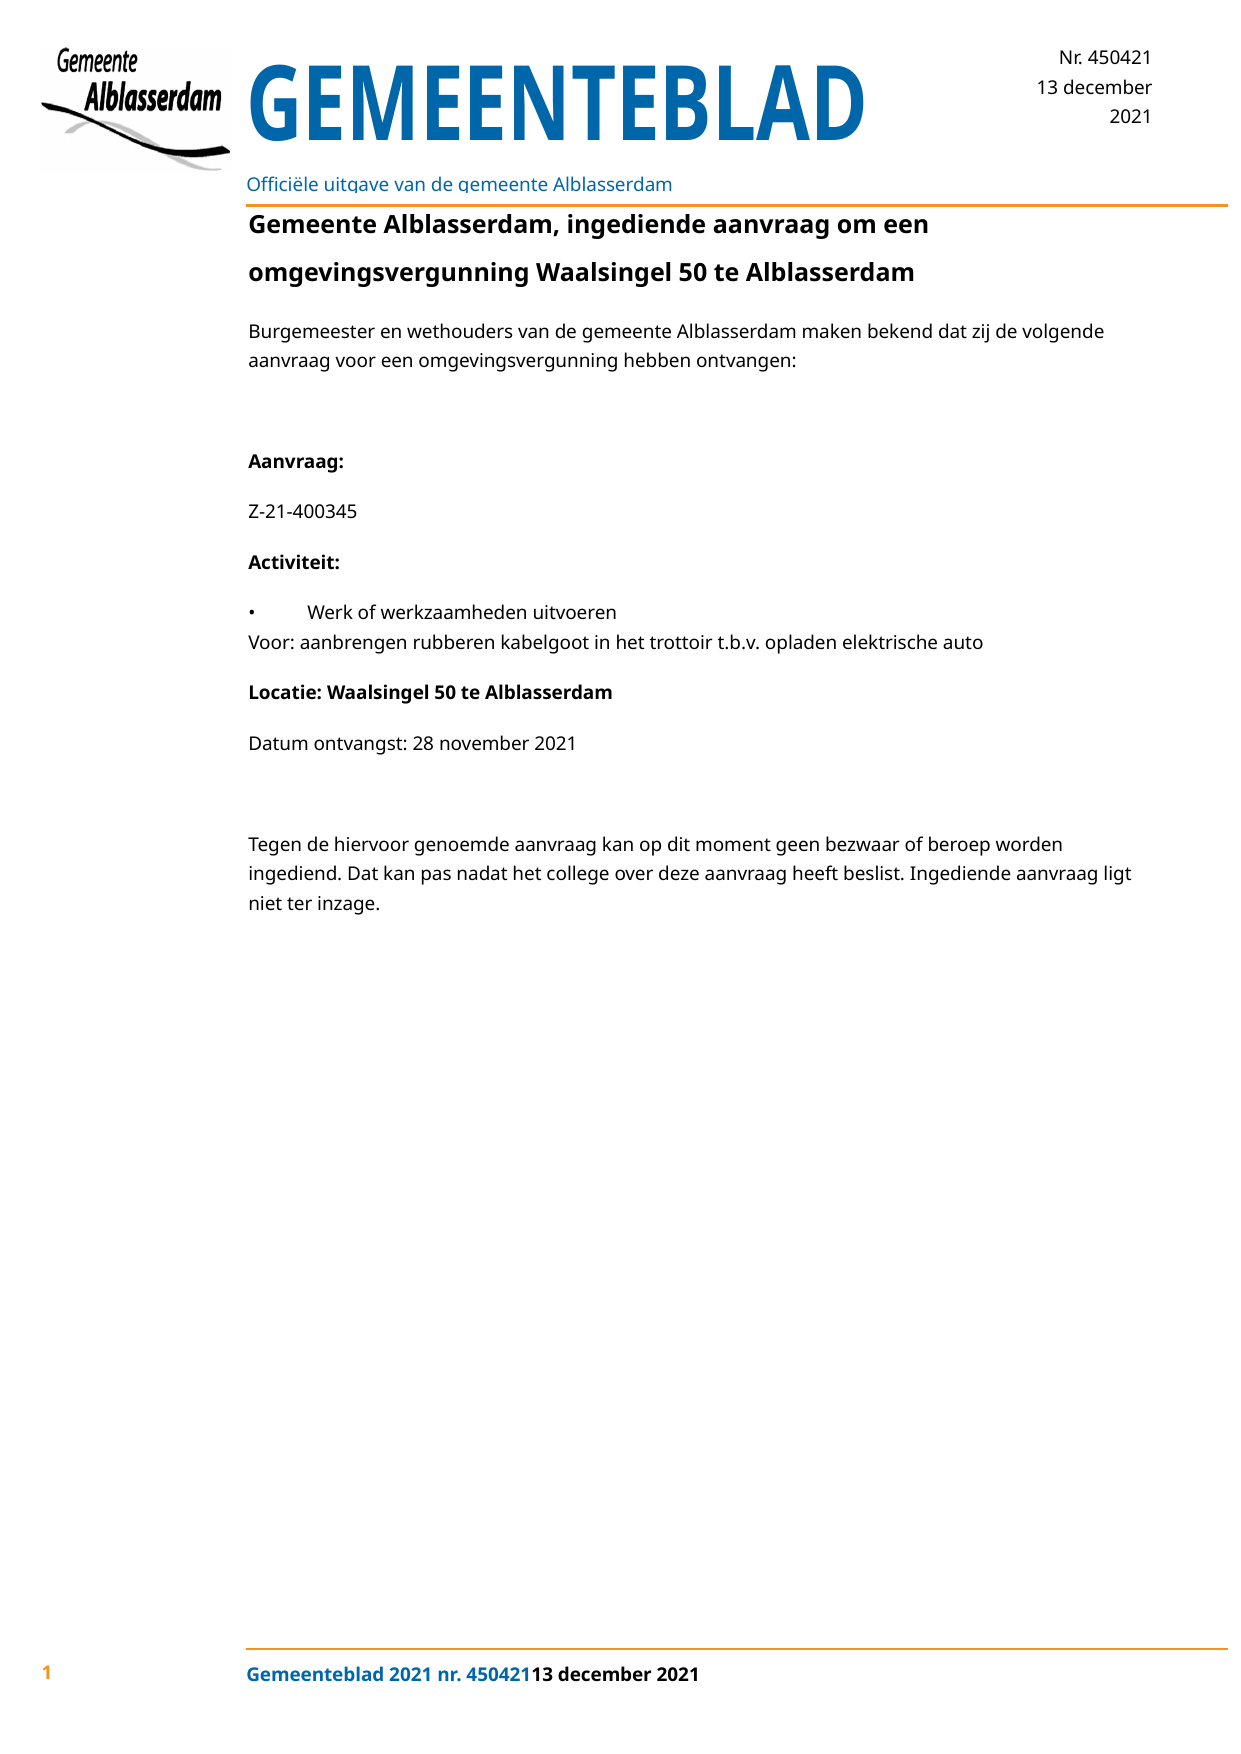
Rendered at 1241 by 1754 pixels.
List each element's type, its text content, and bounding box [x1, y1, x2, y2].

text Aanvraag: [248, 448, 1152, 474]
text Z-21-400345 [248, 499, 1152, 524]
text Datum ontvangst: 28 november 2021 [248, 730, 1152, 756]
text Burgemeester en wethouders van de gemeente Alblasserdam maken bekend dat zij de volgende aanvraag voor een omgevingsvergunning hebben ontvangen: [248, 318, 1152, 373]
text Activiteit: [248, 549, 1152, 575]
text Tegen de hiervoor genoemde aanvraag kan op dit moment geen bezwaar of beroep worden ingediend. Dat kan pas nadat het college over deze aanvraag heeft beslist. Ingediende aanvraag ligt niet ter inzage. [248, 831, 1152, 916]
text Locatie: Waalsingel 50 te Alblasserdam [248, 679, 1152, 705]
picture [41, 47, 231, 172]
text Voor: aanbrengen rubberen kabelgoot in het trottoir t.b.v. opladen elektrische auto [248, 629, 1152, 655]
text Gemeente Alblasserdam, ingediende aanvraag om een omgevingsvergunning Waalsingel 50 te Alblasserdam [248, 207, 1152, 288]
list Werk of werkzaamheden uitvoeren [248, 599, 1152, 625]
